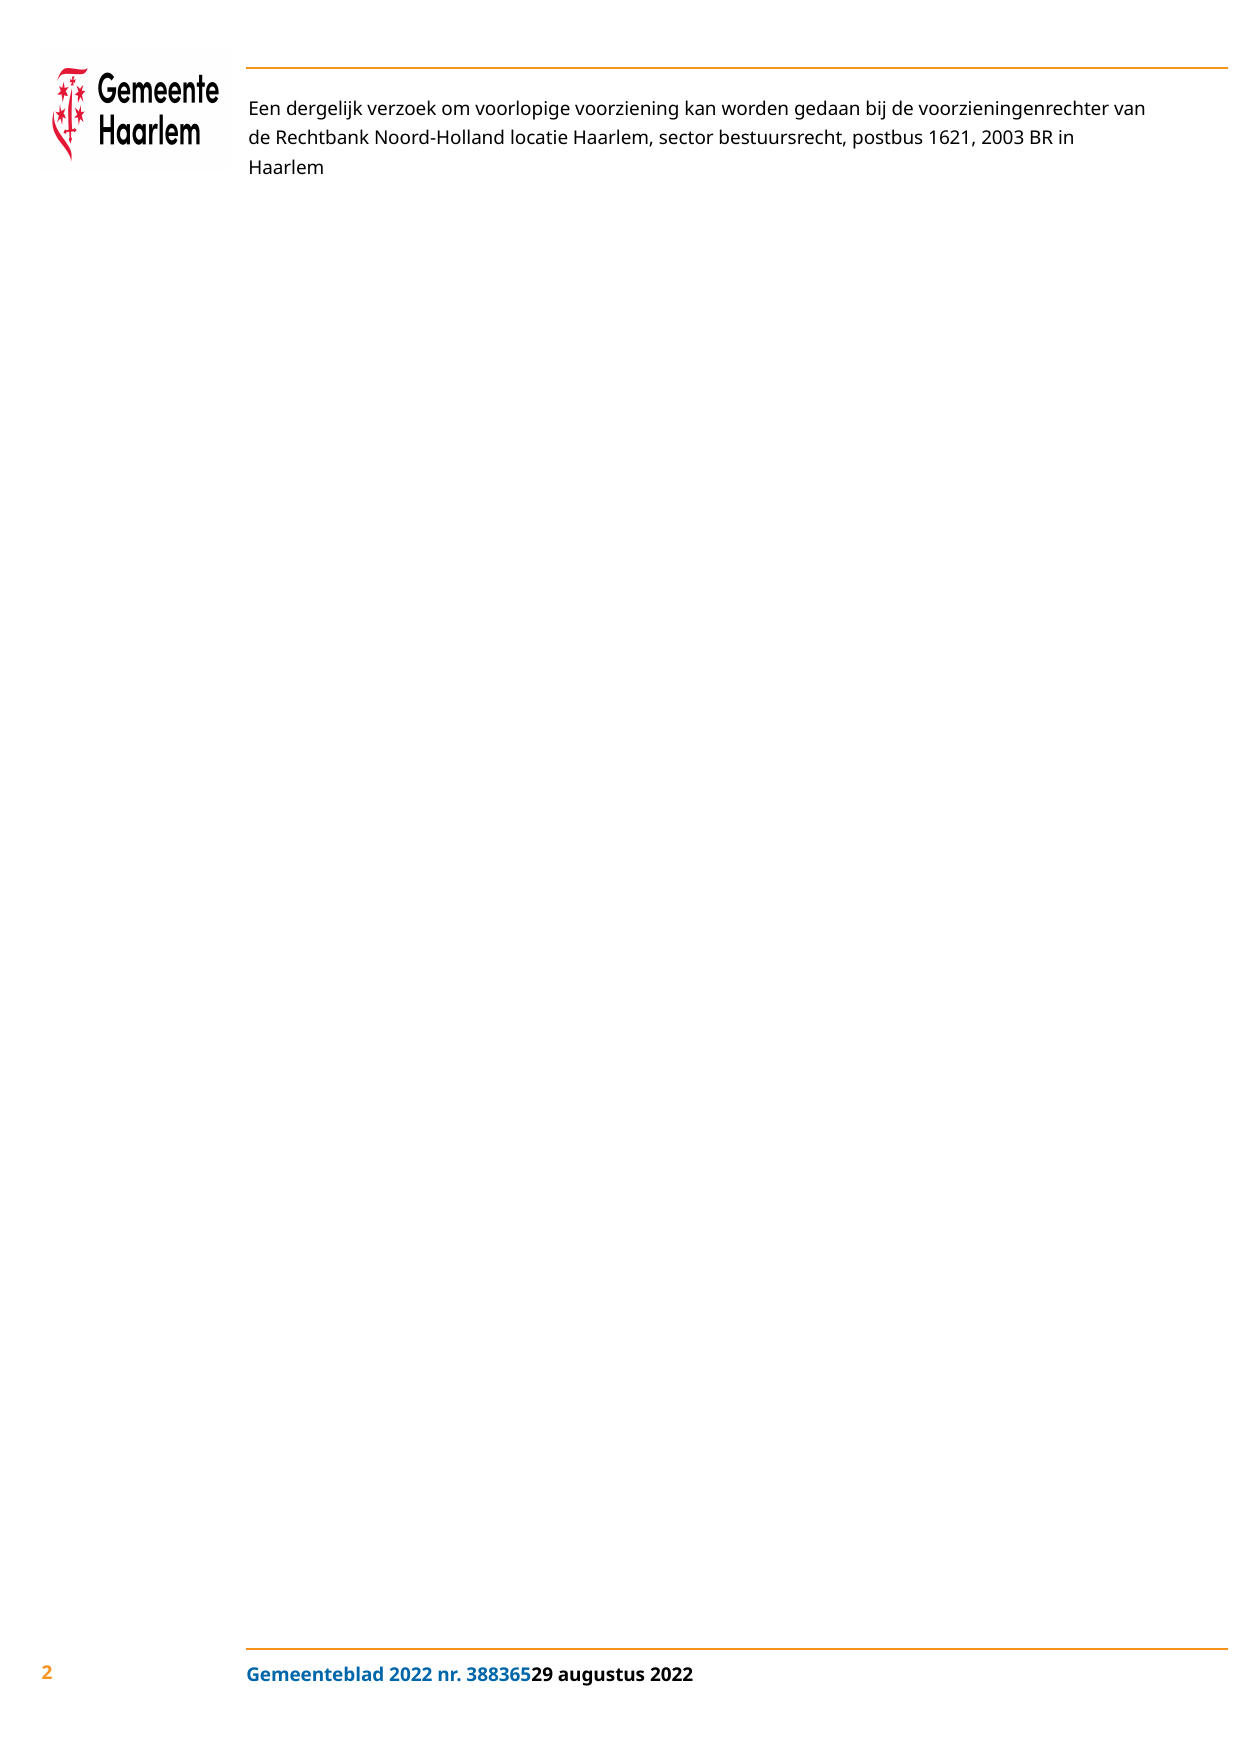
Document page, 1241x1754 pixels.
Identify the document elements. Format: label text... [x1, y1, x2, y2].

text Een dergelijk verzoek om voorlopige voorziening kan worden gedaan bij de voorzieningenrechter van de Rechtbank Noord-Holland locatie Haarlem, sector bestuursrecht, postbus 1621, 2003 BR in Haarlem [248, 95, 1152, 180]
picture [41, 47, 231, 172]
